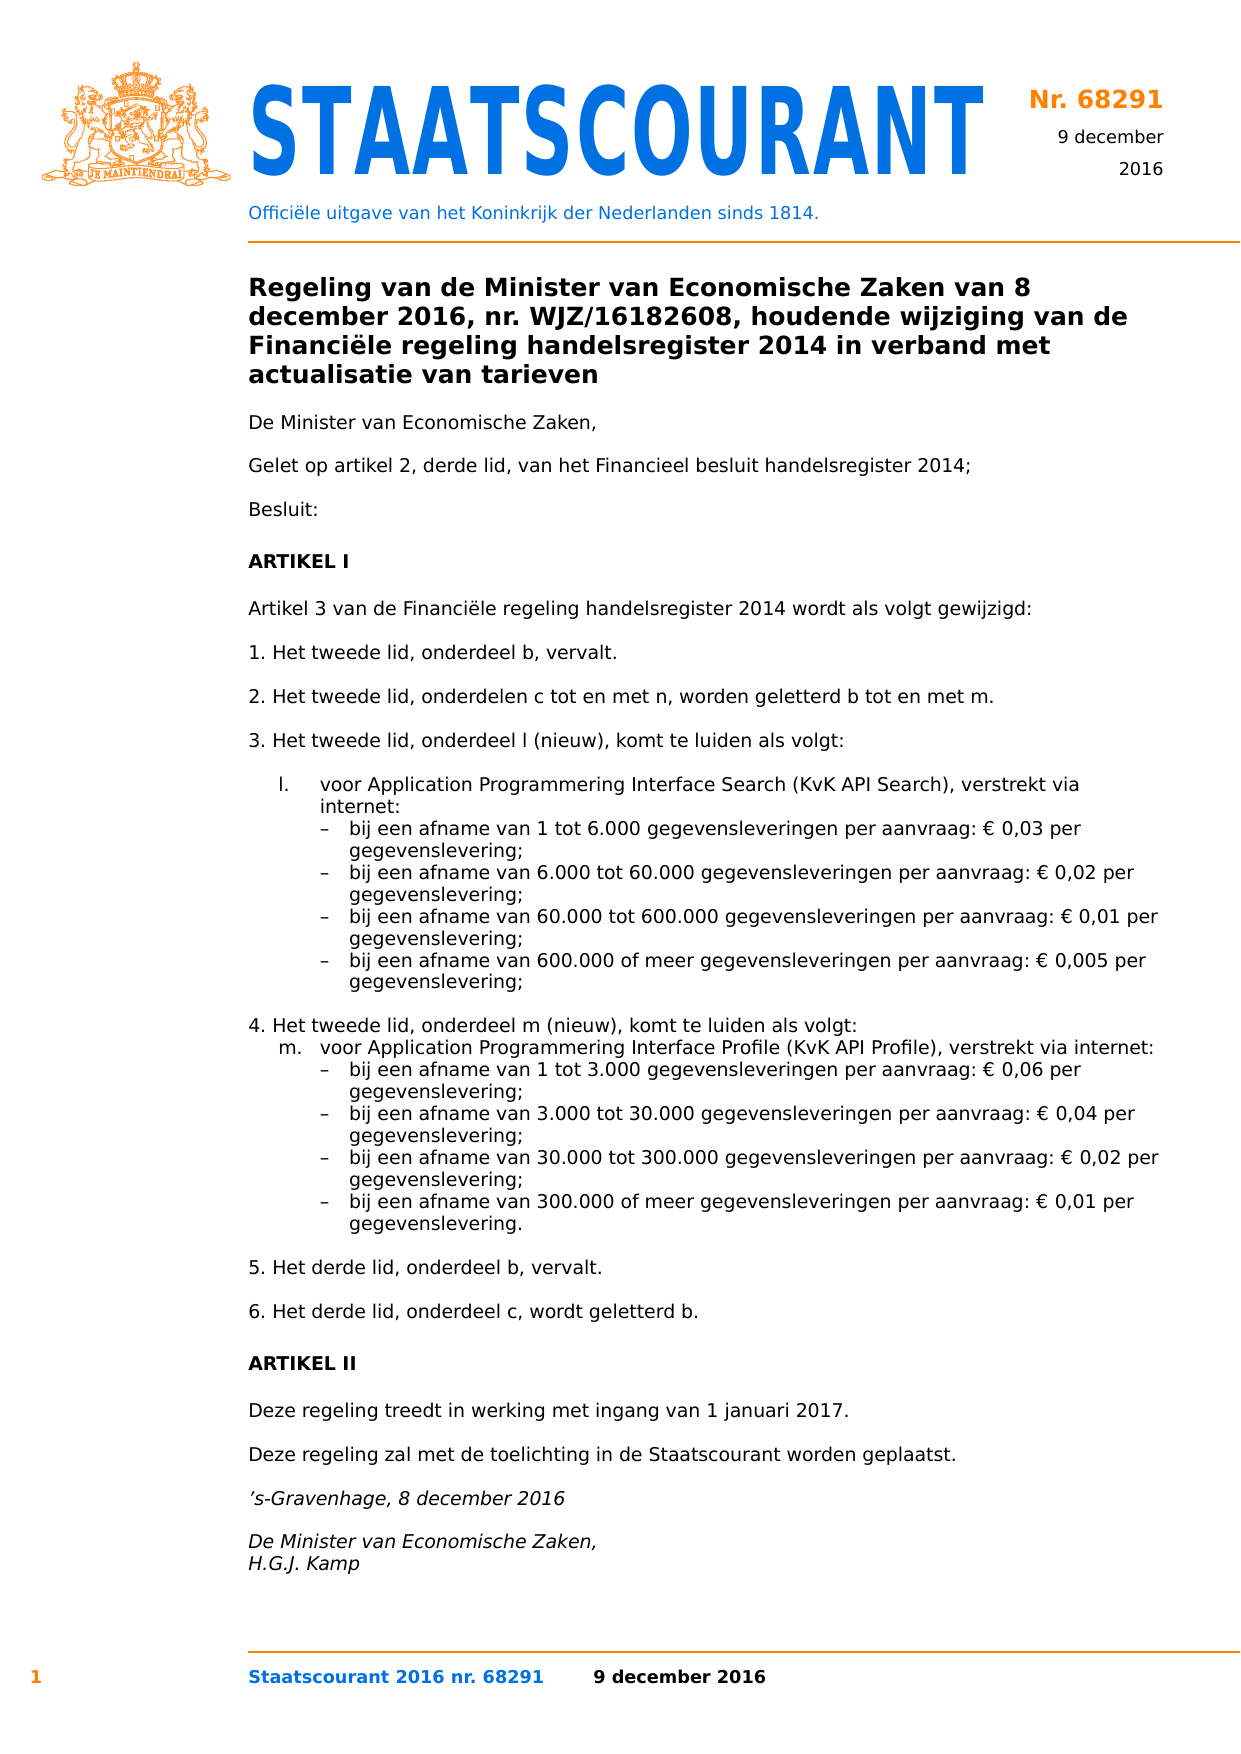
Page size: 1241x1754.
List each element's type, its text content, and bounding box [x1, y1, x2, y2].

text Artikel 3 van de Financiële regeling handelsregister 2014 wordt als volgt gewijzigd: [248, 598, 1163, 620]
picture [41, 62, 231, 186]
text – bij een afname van 1 tot 3.000 gegevensleveringen per aanvraag: € 0,06 per gegevenslevering; [319, 1059, 1163, 1103]
text – bij een afname van 6.000 tot 60.000 gegevensleveringen per aanvraag: € 0,02 per gegevenslevering; [319, 862, 1163, 906]
text Gelet op artikel 2, derde lid, van het Financieel besluit handelsregister 2014; [248, 455, 1163, 477]
text 2. Het tweede lid, onderdelen c tot en met n, worden geletterd b tot en met m. [248, 686, 1163, 708]
text De Minister van Economische Zaken, [248, 412, 1163, 433]
text 4. Het tweede lid, onderdeel m (nieuw), komt te luiden als volgt: [248, 1015, 1163, 1037]
text 1. Het tweede lid, onderdeel b, vervalt. [248, 642, 1163, 664]
text Deze regeling treedt in werking met ingang van 1 januari 2017. [248, 1400, 1163, 1422]
text Deze regeling zal met de toelichting in de Staatscourant worden geplaatst. [248, 1444, 1163, 1466]
text 5. Het derde lid, onderdeel b, vervalt. [248, 1257, 1163, 1279]
text – bij een afname van 300.000 of meer gegevensleveringen per aanvraag: € 0,01 per gegevenslevering. [319, 1191, 1163, 1235]
text De Minister van Economische Zaken, H.G.J. Kamp [248, 1531, 1163, 1575]
text – bij een afname van 30.000 tot 300.000 gegevensleveringen per aanvraag: € 0,02 per gegevenslevering; [319, 1147, 1163, 1191]
text l. voor Application Programmering Interface Search (KvK API Search), verstrekt via internet: [278, 774, 1163, 818]
text ’s-Gravenhage, 8 december 2016 [248, 1487, 1163, 1509]
text 3. Het tweede lid, onderdeel l (nieuw), komt te luiden als volgt: [248, 730, 1163, 752]
text – bij een afname van 60.000 tot 600.000 gegevensleveringen per aanvraag: € 0,01 per gegevenslevering; [319, 906, 1163, 949]
text 6. Het derde lid, onderdeel c, wordt geletterd b. [248, 1301, 1163, 1323]
table_cell 9 december [998, 121, 1240, 153]
table_header Nr. 68291 [998, 62, 1240, 121]
table_cell Officiële uitgave van het Koninkrijk der Nederlanden sinds 1814. [248, 203, 1240, 241]
subtitle Regeling van de Minister van Economische Zaken van 8 december 2016, nr. WJZ/16182608, houdende wijziging van de Financiële regeling handelsregister 2014 in verband met actualisatie van tarieven [248, 273, 1163, 390]
subtitle ARTIKEL I [248, 551, 1163, 573]
table_header STAATSCOURANT [248, 62, 998, 203]
table_header [25, 62, 248, 241]
text m. voor Application Programmering Interface Profile (KvK API Profile), verstrekt via internet: [278, 1037, 1163, 1059]
text – bij een afname van 600.000 of meer gegevensleveringen per aanvraag: € 0,005 per gegevenslevering; [319, 949, 1163, 993]
text Besluit: [248, 499, 1163, 521]
text – bij een afname van 1 tot 6.000 gegevensleveringen per aanvraag: € 0,03 per gegevenslevering; [319, 818, 1163, 862]
table_cell 2016 [998, 153, 1240, 203]
text – bij een afname van 3.000 tot 30.000 gegevensleveringen per aanvraag: € 0,04 per gegevenslevering; [319, 1103, 1163, 1147]
subtitle ARTIKEL II [248, 1353, 1163, 1375]
